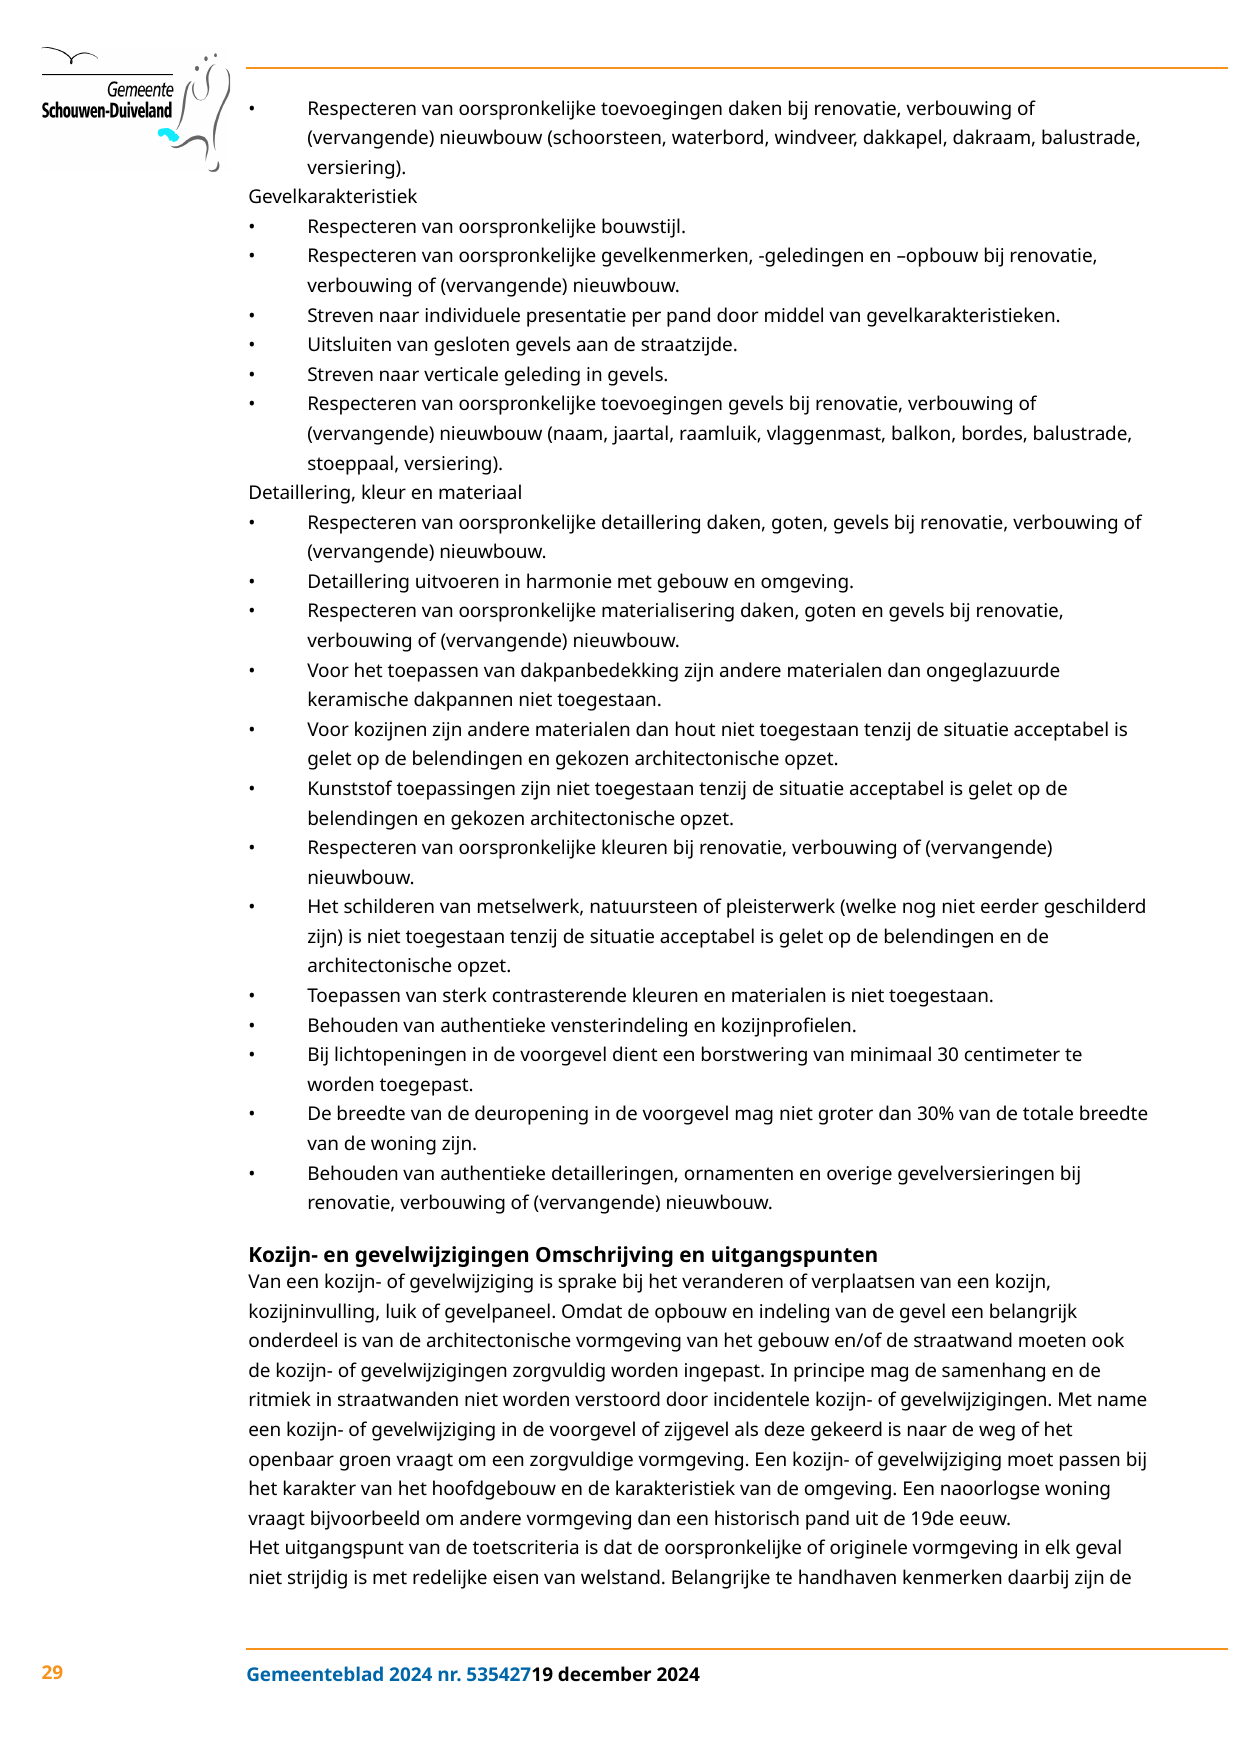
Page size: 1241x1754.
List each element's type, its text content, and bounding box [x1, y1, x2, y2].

list Het schilderen van metselwerk, natuursteen of pleisterwerk (welke nog niet eerder geschilderd zijn) is niet toegestaan tenzij de situatie acceptabel is gelet op de belendingen en de architectonische opzet. [248, 893, 1152, 978]
list Voor kozijnen zijn andere materialen dan hout niet toegestaan tenzij de situatie acceptabel is gelet op de belendingen en gekozen architectonische opzet. [248, 716, 1152, 771]
text Kozijn- en gevelwijzigingen Omschrijving en uitgangspunten [248, 1240, 1152, 1268]
list Kunststof toepassingen zijn niet toegestaan tenzij de situatie acceptabel is gelet op de belendingen en gekozen architectonische opzet. [248, 775, 1152, 831]
list Respecteren van oorspronkelijke detaillering daken, goten, gevels bij renovatie, verbouwing of (vervangende) nieuwbouw. [248, 509, 1152, 564]
list Respecteren van oorspronkelijke gevelkenmerken, -geledingen en –opbouw bij renovatie, verbouwing of (vervangende) nieuwbouw. [248, 243, 1152, 298]
text Het uitgangspunt van de toetscriteria is dat de oorspronkelijke of originele vormgeving in elk geval niet strijdig is met redelijke eisen van welstand. Belangrijke te handhaven kenmerken daarbij zijn de [248, 1534, 1152, 1590]
list Streven naar individuele presentatie per pand door middel van gevelkarakteristieken. [248, 302, 1152, 328]
text Gevelkarakteristiek [248, 183, 1152, 209]
list Respecteren van oorspronkelijke toevoegingen gevels bij renovatie, verbouwing of (vervangende) nieuwbouw (naam, jaartal, raamluik, vlaggenmast, balkon, bordes, balustrade, stoeppaal, versiering). [248, 391, 1152, 476]
list Behouden van authentieke vensterindeling en kozijnprofielen. [248, 1012, 1152, 1038]
list Respecteren van oorspronkelijke bouwstijl. [248, 213, 1152, 239]
list De breedte van de deuropening in de voorgevel mag niet groter dan 30% van de totale breedte van de woning zijn. [248, 1101, 1152, 1156]
text Detaillering, kleur en materiaal [248, 479, 1152, 505]
list Respecteren van oorspronkelijke kleuren bij renovatie, verbouwing of (vervangende) nieuwbouw. [248, 834, 1152, 890]
list Behouden van authentieke detailleringen, ornamenten en overige gevelversieringen bij renovatie, verbouwing of (vervangende) nieuwbouw. [248, 1160, 1152, 1215]
list Voor het toepassen van dakpanbedekking zijn andere materialen dan ongeglazuurde keramische dakpannen niet toegestaan. [248, 657, 1152, 712]
list Detaillering uitvoeren in harmonie met gebouw en omgeving. [248, 568, 1152, 594]
list Respecteren van oorspronkelijke materialisering daken, goten en gevels bij renovatie, verbouwing of (vervangende) nieuwbouw. [248, 598, 1152, 653]
list Respecteren van oorspronkelijke toevoegingen daken bij renovatie, verbouwing of (vervangende) nieuwbouw (schoorsteen, waterbord, windveer, dakkapel, dakraam, balustrade, versiering). [248, 95, 1152, 180]
text Van een kozijn- of gevelwijziging is sprake bij het veranderen of verplaatsen van een kozijn, kozijninvulling, luik of gevelpaneel. Omdat de opbouw en indeling van de gevel een belangrijk onderdeel is van de architectonische vormgeving van het gebouw en/of de straatwand moeten ook de kozijn- of gevelwijzigingen zorgvuldig worden ingepast. In principe mag de samenhang en de ritmiek in straatwanden niet worden verstoord door incidentele kozijn- of gevelwijzigingen. Met name een kozijn- of gevelwijziging in de voorgevel of zijgevel als deze gekeerd is naar de weg of het openbaar groen vraagt om een zorgvuldige vormgeving. Een kozijn- of gevelwijziging moet passen bij het karakter van het hoofdgebouw en de karakteristiek van de omgeving. Een naoorlogse woning vraagt bijvoorbeeld om andere vormgeving dan een historisch pand uit de 19de eeuw. [248, 1268, 1152, 1531]
list Uitsluiten van gesloten gevels aan de straatzijde. [248, 331, 1152, 357]
list Streven naar verticale geleding in gevels. [248, 361, 1152, 387]
list Toepassen van sterk contrasterende kleuren en materialen is niet toegestaan. [248, 982, 1152, 1008]
list Bij lichtopeningen in de voorgevel dient een borstwering van minimaal 30 centimeter te worden toegepast. [248, 1041, 1152, 1097]
picture [41, 47, 231, 172]
